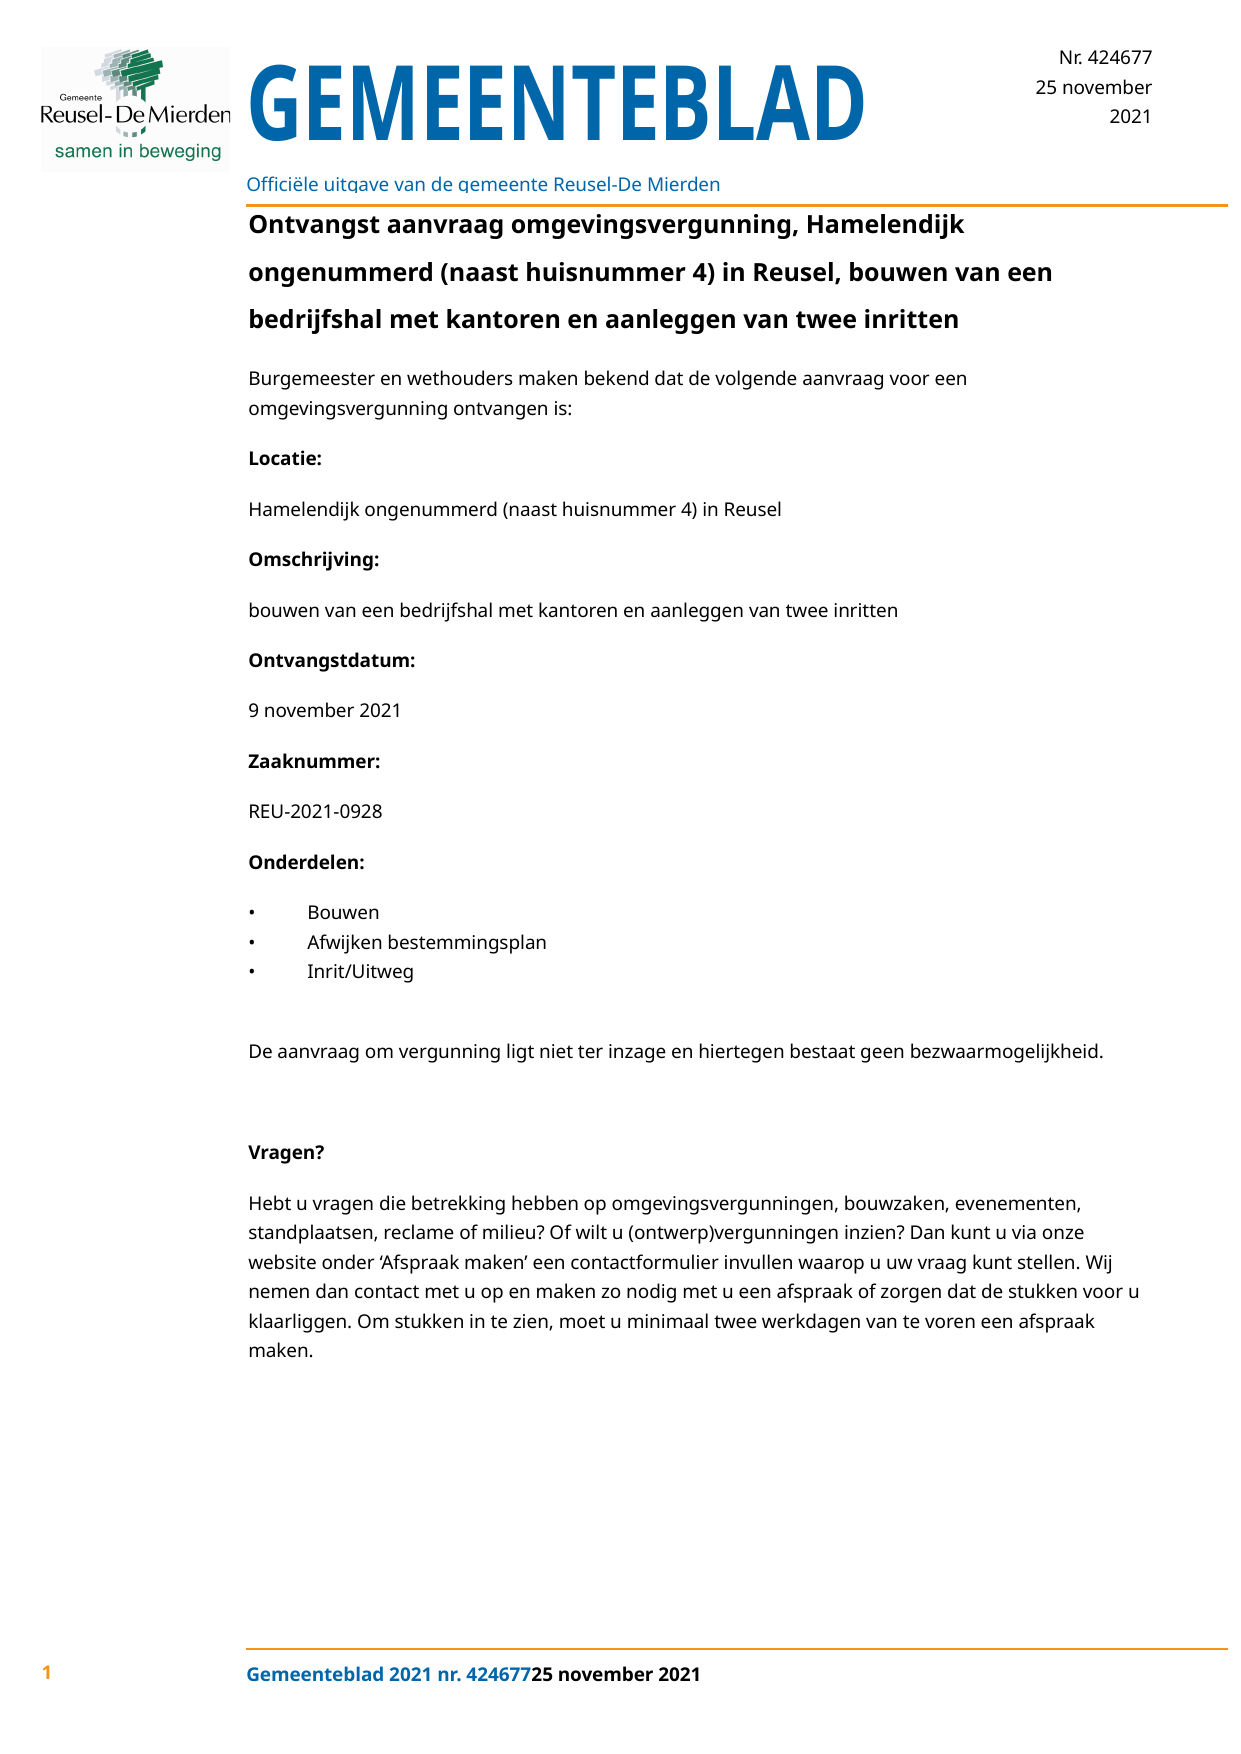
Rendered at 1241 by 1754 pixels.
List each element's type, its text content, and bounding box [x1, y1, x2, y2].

text Vragen? [248, 1139, 1152, 1165]
text REU-2021-0928 [248, 798, 1152, 824]
text Onderdelen: [248, 849, 1152, 874]
picture [41, 47, 231, 172]
text Omschrijving: [248, 546, 1152, 572]
list Afwijken bestemmingsplan [248, 929, 1152, 954]
text Zaaknummer: [248, 748, 1152, 774]
text bouwen van een bedrijfshal met kantoren en aanleggen van twee inritten [248, 597, 1152, 622]
text Ontvangst aanvraag omgevingsvergunning, Hamelendijk ongenummerd (naast huisnummer 4) in Reusel, bouwen van een bedrijfshal met kantoren en aanleggen van twee inritten [248, 207, 1152, 336]
text Locatie: [248, 446, 1152, 471]
text Hebt u vragen die betrekking hebben op omgevingsvergunningen, bouwzaken, evenementen, standplaatsen, reclame of milieu? Of wilt u (ontwerp)vergunningen inzien? Dan kunt u via onze website onder ‘Afspraak maken’ een contactformulier invullen waarop u uw vraag kunt stellen. Wij nemen dan contact met u op en maken zo nodig met u een afspraak of zorgen dat de stukken voor u klaarliggen. Om stukken in te zien, moet u minimaal twee werkdagen van te voren een afspraak maken. [248, 1190, 1152, 1363]
list Bouwen [248, 899, 1152, 925]
text De aanvraag om vergunning ligt niet ter inzage en hiertegen bestaat geen bezwaarmogelijkheid. [248, 1038, 1152, 1064]
text Burgemeester en wethouders maken bekend dat de volgende aanvraag voor een omgevingsvergunning ontvangen is: [248, 366, 1152, 421]
text 9 november 2021 [248, 698, 1152, 723]
text Ontvangstdatum: [248, 647, 1152, 673]
list Inrit/Uitweg [248, 958, 1152, 984]
text Hamelendijk ongenummerd (naast huisnummer 4) in Reusel [248, 496, 1152, 522]
